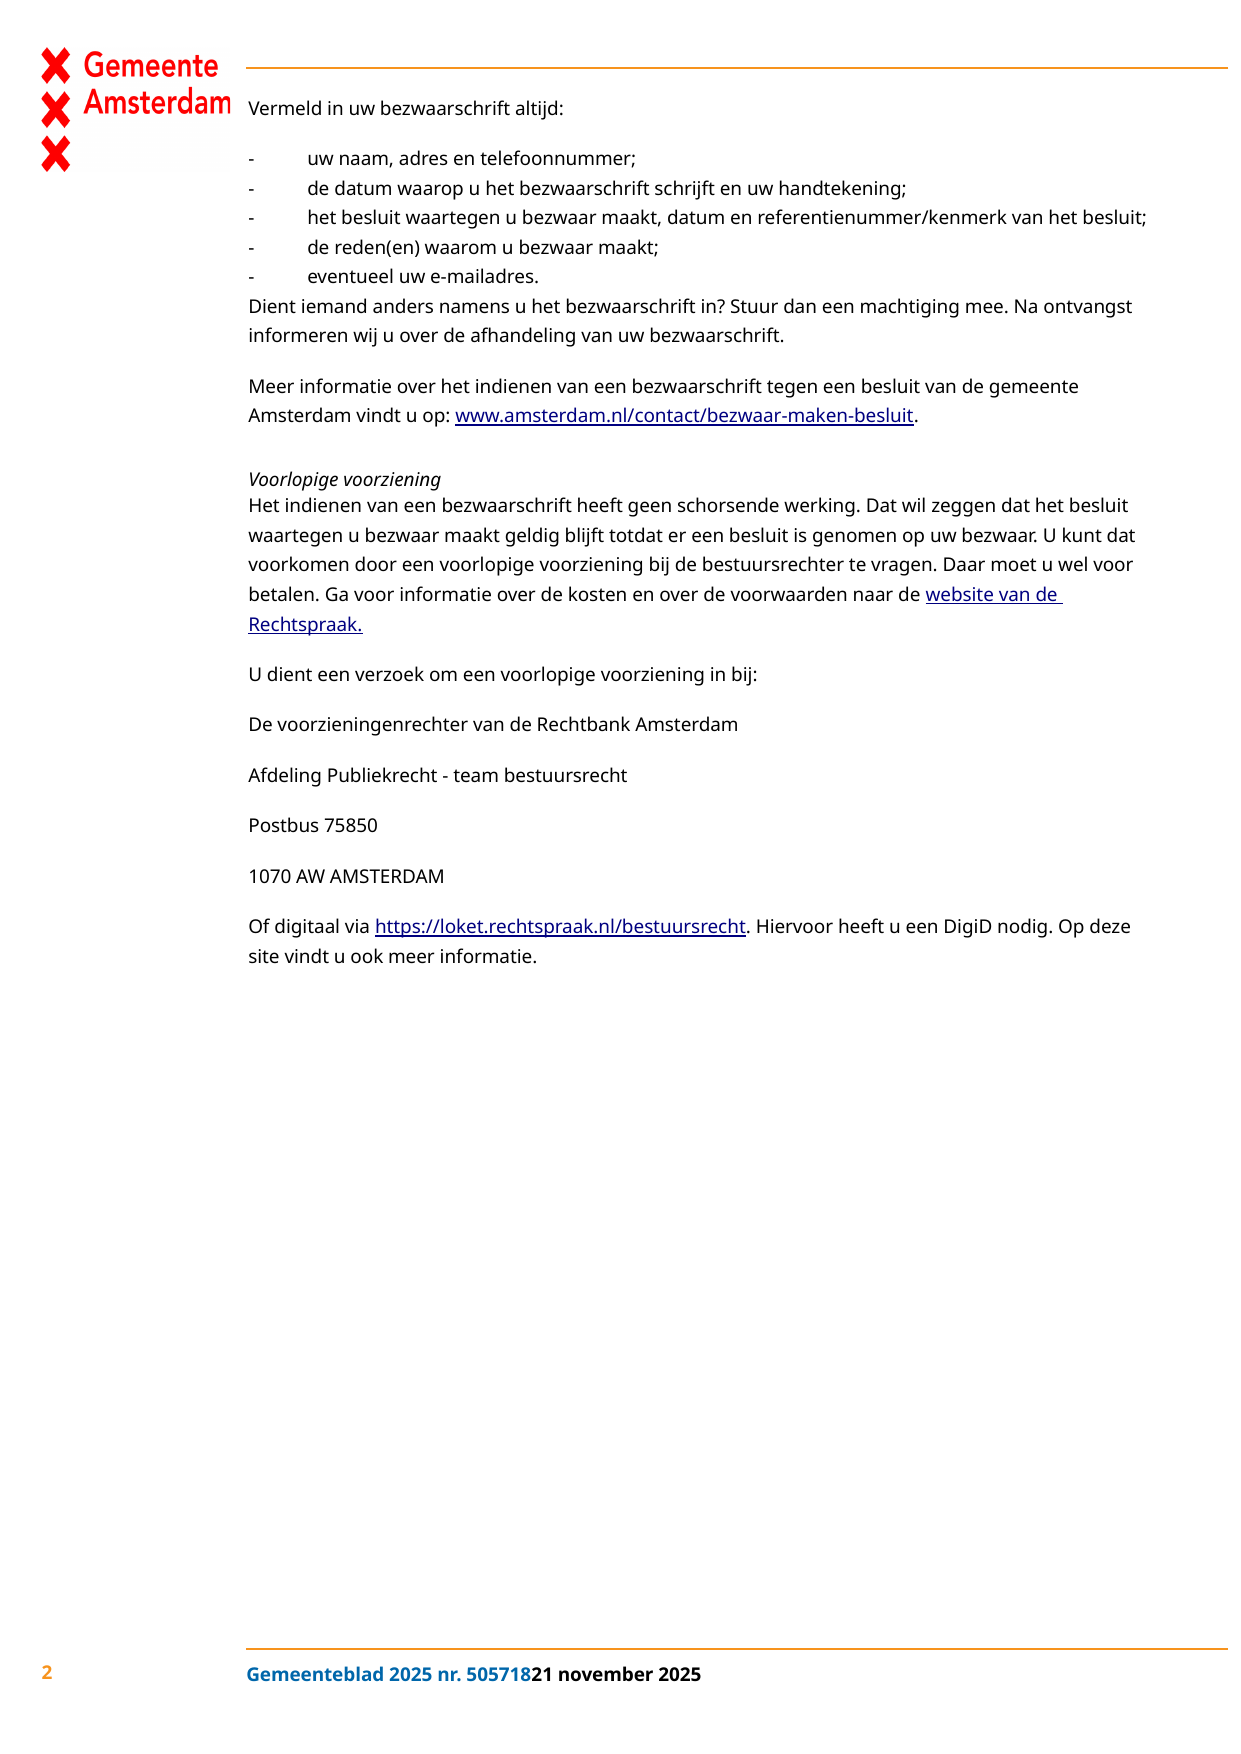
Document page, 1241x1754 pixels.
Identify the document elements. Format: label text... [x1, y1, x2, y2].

picture [41, 47, 231, 172]
text Of digitaal via https://loket.rechtspraak.nl/bestuursrecht. Hiervoor heeft u een DigiD nodig. Op deze site vindt u ook meer informatie. [248, 913, 1152, 968]
list uw naam, adres en telefoonnummer; [248, 145, 1152, 171]
list het besluit waartegen u bezwaar maakt, datum en referentienummer/kenmerk van het besluit; [248, 204, 1152, 230]
text Meer informatie over het indienen van een bezwaarschrift tegen een besluit van de gemeente Amsterdam vindt u op: www.amsterdam.nl/contact/bezwaar-maken-besluit. [248, 373, 1152, 428]
text U dient een verzoek om een voorlopige voorziening in bij: [248, 661, 1152, 687]
text Postbus 75850 [248, 812, 1152, 838]
text Dient iemand anders namens u het bezwaarschrift in? Stuur dan een machtiging mee. Na ontvangst informeren wij u over de afhandeling van uw bezwaarschrift. [248, 293, 1152, 348]
list eventueel uw e-mailadres. [248, 263, 1152, 289]
text Het indienen van een bezwaarschrift heeft geen schorsende werking. Dat wil zeggen dat het besluit waartegen u bezwaar maakt geldig blijft totdat er een besluit is genomen op uw bezwaar. U kunt dat voorkomen door een voorlopige voorziening bij de bestuursrechter te vragen. Daar moet u wel voor betalen. Ga voor informatie over de kosten en over de voorwaarden naar de website van de Rechtspraak. [248, 492, 1152, 636]
text Vermeld in uw bezwaarschrift altijd: [248, 95, 1152, 121]
list de reden(en) waarom u bezwaar maakt; [248, 234, 1152, 260]
text 1070 AW AMSTERDAM [248, 863, 1152, 888]
list de datum waarop u het bezwaarschrift schrijft en uw handtekening; [248, 175, 1152, 201]
text Voorlopige voorziening [248, 467, 1152, 492]
text De voorzieningenrechter van de Rechtbank Amsterdam [248, 712, 1152, 737]
text Afdeling Publiekrecht - team bestuursrecht [248, 762, 1152, 788]
